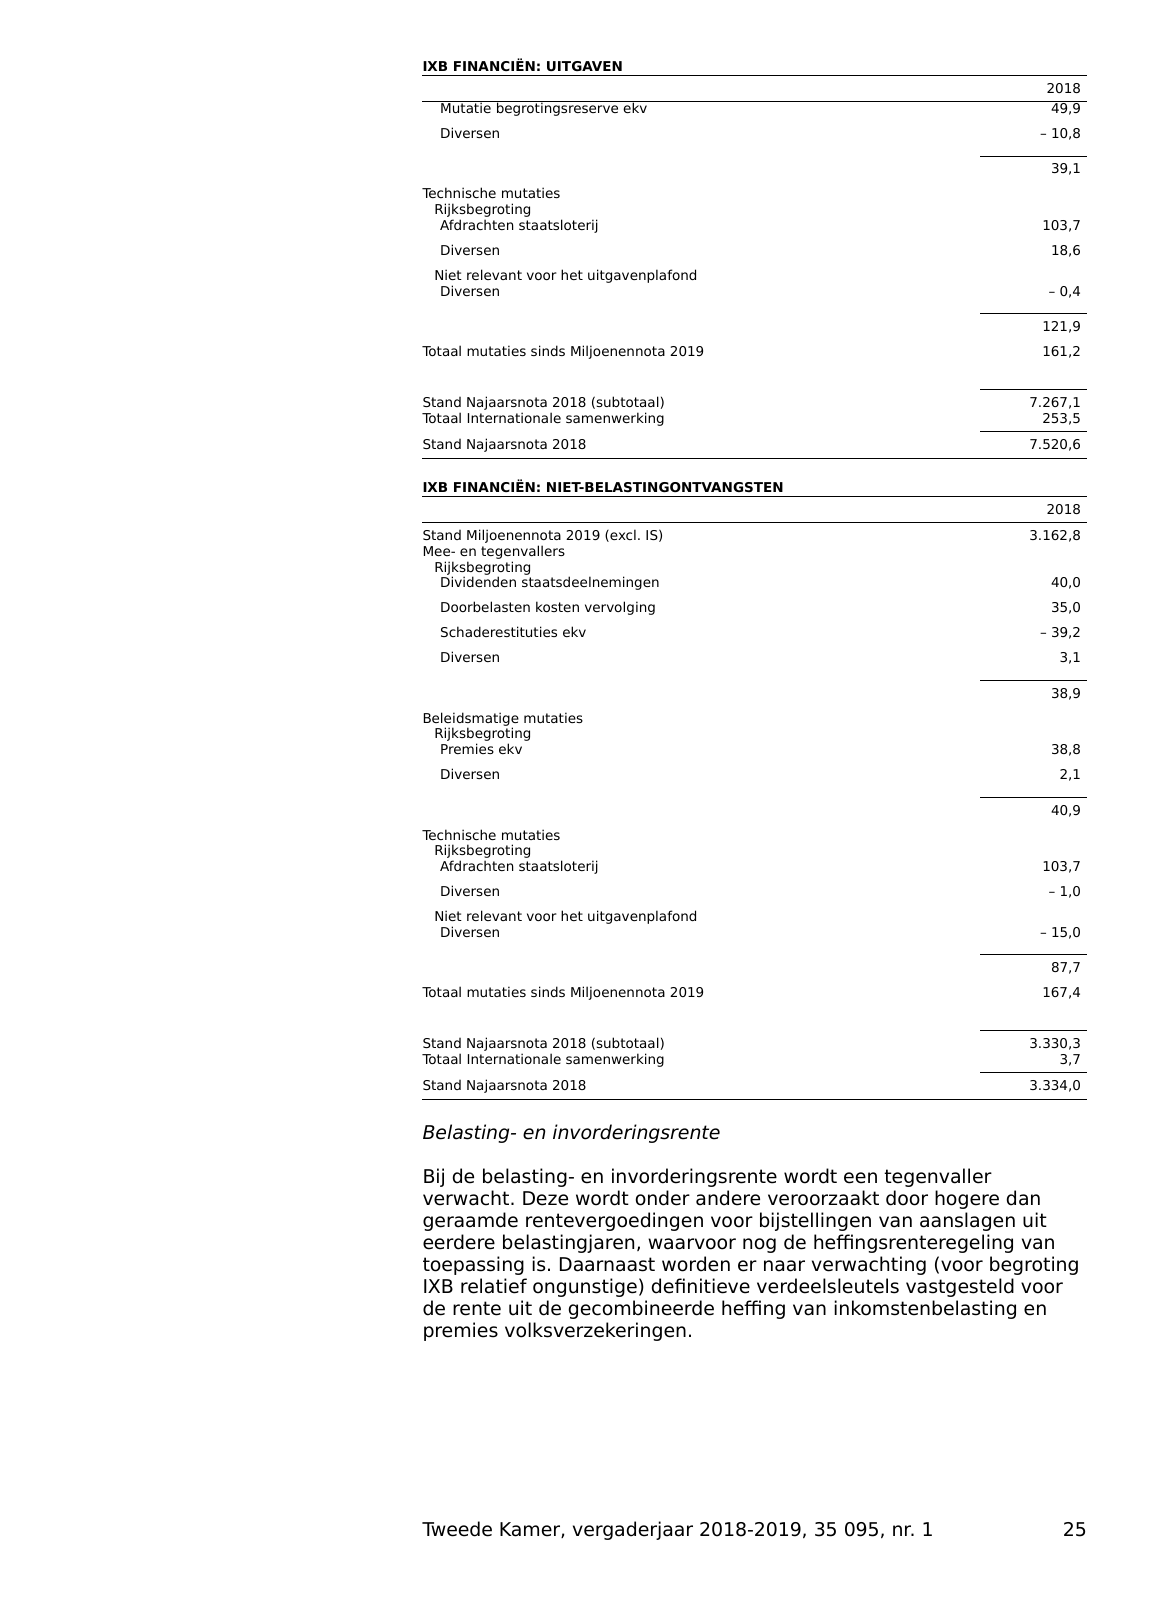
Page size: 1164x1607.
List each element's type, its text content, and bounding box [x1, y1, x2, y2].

table_cell [428, 797, 434, 827]
table_cell [428, 650, 434, 680]
table_cell [422, 76, 980, 101]
table_cell [428, 218, 434, 243]
table_cell [980, 559, 1087, 575]
table_cell [428, 600, 434, 625]
table_cell [422, 925, 428, 954]
table_cell [980, 843, 1087, 859]
table_cell Doorbelasten kosten vervolging [434, 600, 980, 625]
subtitle Belasting- en invorderingsrente [422, 1122, 1087, 1144]
table_cell 49,9 [980, 102, 1087, 126]
table_cell [980, 726, 1087, 742]
table_cell [428, 243, 434, 268]
table_cell [428, 859, 434, 884]
table_cell Mee- en tegenvallers [422, 544, 980, 559]
table_cell [980, 909, 1087, 924]
table_cell 3.162,8 [980, 523, 1087, 544]
table_cell Stand Najaarsnota 2018 [422, 431, 980, 457]
table_cell 87,7 [980, 955, 1087, 985]
table_cell Diversen [434, 650, 980, 680]
table_cell [422, 218, 428, 243]
table_cell [980, 360, 1087, 389]
table_cell [428, 313, 434, 344]
table_cell 38,8 [980, 742, 1087, 767]
table_cell 40,0 [980, 575, 1087, 600]
table_cell [980, 186, 1087, 202]
table_cell [980, 711, 1087, 726]
table_cell 2018 [980, 497, 1087, 522]
table_cell [980, 828, 1087, 843]
table_cell – 1,0 [980, 884, 1087, 909]
table_cell 3.334,0 [980, 1073, 1087, 1098]
table_cell Dividenden staatsdeelnemingen [434, 575, 980, 600]
table_header IXB FINANCIËN: UITGAVEN [422, 59, 1087, 75]
table_cell Diversen [434, 126, 980, 156]
table_cell – 10,8 [980, 126, 1087, 156]
table_cell Rijksbegroting [428, 843, 980, 859]
table_cell [980, 202, 1087, 218]
table_cell Diversen [434, 767, 980, 797]
table_cell [422, 742, 428, 767]
table_cell Beleidsmatige mutaties [422, 711, 980, 726]
table_cell – 15,0 [980, 925, 1087, 954]
table_cell [428, 1001, 434, 1030]
table_cell [980, 268, 1087, 283]
table_cell Stand Najaarsnota 2018 (subtotaal) [422, 1030, 980, 1052]
table_cell [428, 767, 434, 797]
table_cell [428, 625, 434, 650]
table_cell 161,2 [980, 344, 1087, 360]
table_cell Diversen [434, 243, 980, 268]
table_cell Premies ekv [434, 742, 980, 767]
table_cell [422, 284, 428, 313]
table_cell [422, 843, 428, 859]
table_cell Totaal Internationale samenwerking [422, 1052, 980, 1072]
table_cell [422, 1001, 428, 1030]
table_cell 103,7 [980, 859, 1087, 884]
table_cell [434, 797, 980, 827]
table_cell Afdrachten staatsloterij [434, 218, 980, 243]
table_cell [428, 884, 434, 909]
table_cell [422, 360, 428, 389]
table_cell Technische mutaties [422, 186, 980, 202]
table_cell [428, 284, 434, 313]
table_cell Schaderestituties ekv [434, 625, 980, 650]
table_cell [422, 102, 428, 126]
table_cell 253,5 [980, 411, 1087, 431]
table_cell – 39,2 [980, 625, 1087, 650]
table_cell [434, 313, 980, 344]
table_cell [428, 742, 434, 767]
table_cell 38,9 [980, 681, 1087, 711]
table_cell Niet relevant voor het uitgavenplafond [428, 268, 980, 283]
table_cell [422, 268, 428, 283]
table_cell Rijksbegroting [428, 202, 980, 218]
table_cell 2,1 [980, 767, 1087, 797]
table_cell [422, 156, 428, 186]
table_cell [422, 625, 428, 650]
table_cell [422, 243, 428, 268]
table_cell [422, 559, 428, 575]
table_cell Rijksbegroting [428, 559, 980, 575]
table_cell Totaal mutaties sinds Miljoenennota 2019 [422, 344, 980, 360]
table_cell Totaal Internationale samenwerking [422, 411, 980, 431]
table_cell [422, 797, 428, 827]
table_cell 35,0 [980, 600, 1087, 625]
table_cell Stand Najaarsnota 2018 [422, 1072, 980, 1098]
table_cell [422, 313, 428, 344]
table_cell [428, 575, 434, 600]
table_cell 40,9 [980, 798, 1087, 827]
table_cell [422, 497, 980, 522]
table_cell [980, 1001, 1087, 1030]
table_cell [422, 680, 428, 711]
table_cell 121,9 [980, 314, 1087, 344]
table_cell [422, 859, 428, 884]
table_cell [434, 1001, 980, 1030]
table_cell – 0,4 [980, 284, 1087, 313]
table_cell [422, 909, 428, 924]
table_cell [428, 126, 434, 156]
table_cell [422, 600, 428, 625]
table_cell [428, 680, 434, 711]
table_cell 18,6 [980, 243, 1087, 268]
table_cell [422, 767, 428, 797]
table_header IXB FINANCIËN: NIET-BELASTINGONTVANGSTEN [422, 480, 1087, 496]
table_cell Niet relevant voor het uitgavenplafond [428, 909, 980, 924]
table_cell [980, 544, 1087, 559]
table_cell Afdrachten staatsloterij [434, 859, 980, 884]
table_cell 7.520,6 [980, 432, 1087, 457]
table_cell 3,1 [980, 650, 1087, 680]
table_cell [422, 884, 428, 909]
table_cell [428, 925, 434, 954]
text Bij de belasting- en invorderingsrente wordt een tegenvaller verwacht. Deze wordt onder andere veroorzaakt door hogere dan geraamde rentevergoedingen voor bijstellingen van aanslagen uit eerdere belastingjaren, waarvoor nog de heffingsrenteregeling van toepassing is. Daarnaast worden er naar verwachting (voor begroting IXB relatief ongunstige) definitieve verdeelsleutels vastgesteld voor de rente uit de gecombineerde heffing van inkomstenbelasting en premies volksverzekeringen. [422, 1166, 1087, 1342]
table_cell Totaal mutaties sinds Miljoenennota 2019 [422, 985, 980, 1001]
table_cell [428, 954, 434, 985]
table_cell Diversen [434, 284, 980, 313]
table_cell 3.330,3 [980, 1031, 1087, 1052]
table_cell [434, 156, 980, 186]
table_cell [422, 954, 428, 985]
table_cell Diversen [434, 925, 980, 954]
table_cell [422, 126, 428, 156]
table_cell [434, 954, 980, 985]
table_cell Technische mutaties [422, 828, 980, 843]
table_cell Mutatie begrotingsreserve ekv [434, 102, 980, 126]
table_cell [422, 650, 428, 680]
table_cell [434, 360, 980, 389]
table_cell Diversen [434, 884, 980, 909]
table_cell 39,1 [980, 157, 1087, 186]
table_cell Stand Najaarsnota 2018 (subtotaal) [422, 389, 980, 411]
table_cell Rijksbegroting [428, 726, 980, 742]
table_cell 3,7 [980, 1052, 1087, 1072]
table_cell [422, 202, 428, 218]
table_cell [422, 575, 428, 600]
table_cell [428, 360, 434, 389]
table_cell 103,7 [980, 218, 1087, 243]
table_cell 7.267,1 [980, 390, 1087, 411]
table_cell [428, 156, 434, 186]
table_cell [428, 102, 434, 126]
table_cell [434, 680, 980, 711]
table_cell Stand Miljoenennota 2019 (excl. IS) [422, 523, 980, 544]
table_cell 167,4 [980, 985, 1087, 1001]
table_cell 2018 [980, 76, 1087, 101]
table_cell [422, 726, 428, 742]
